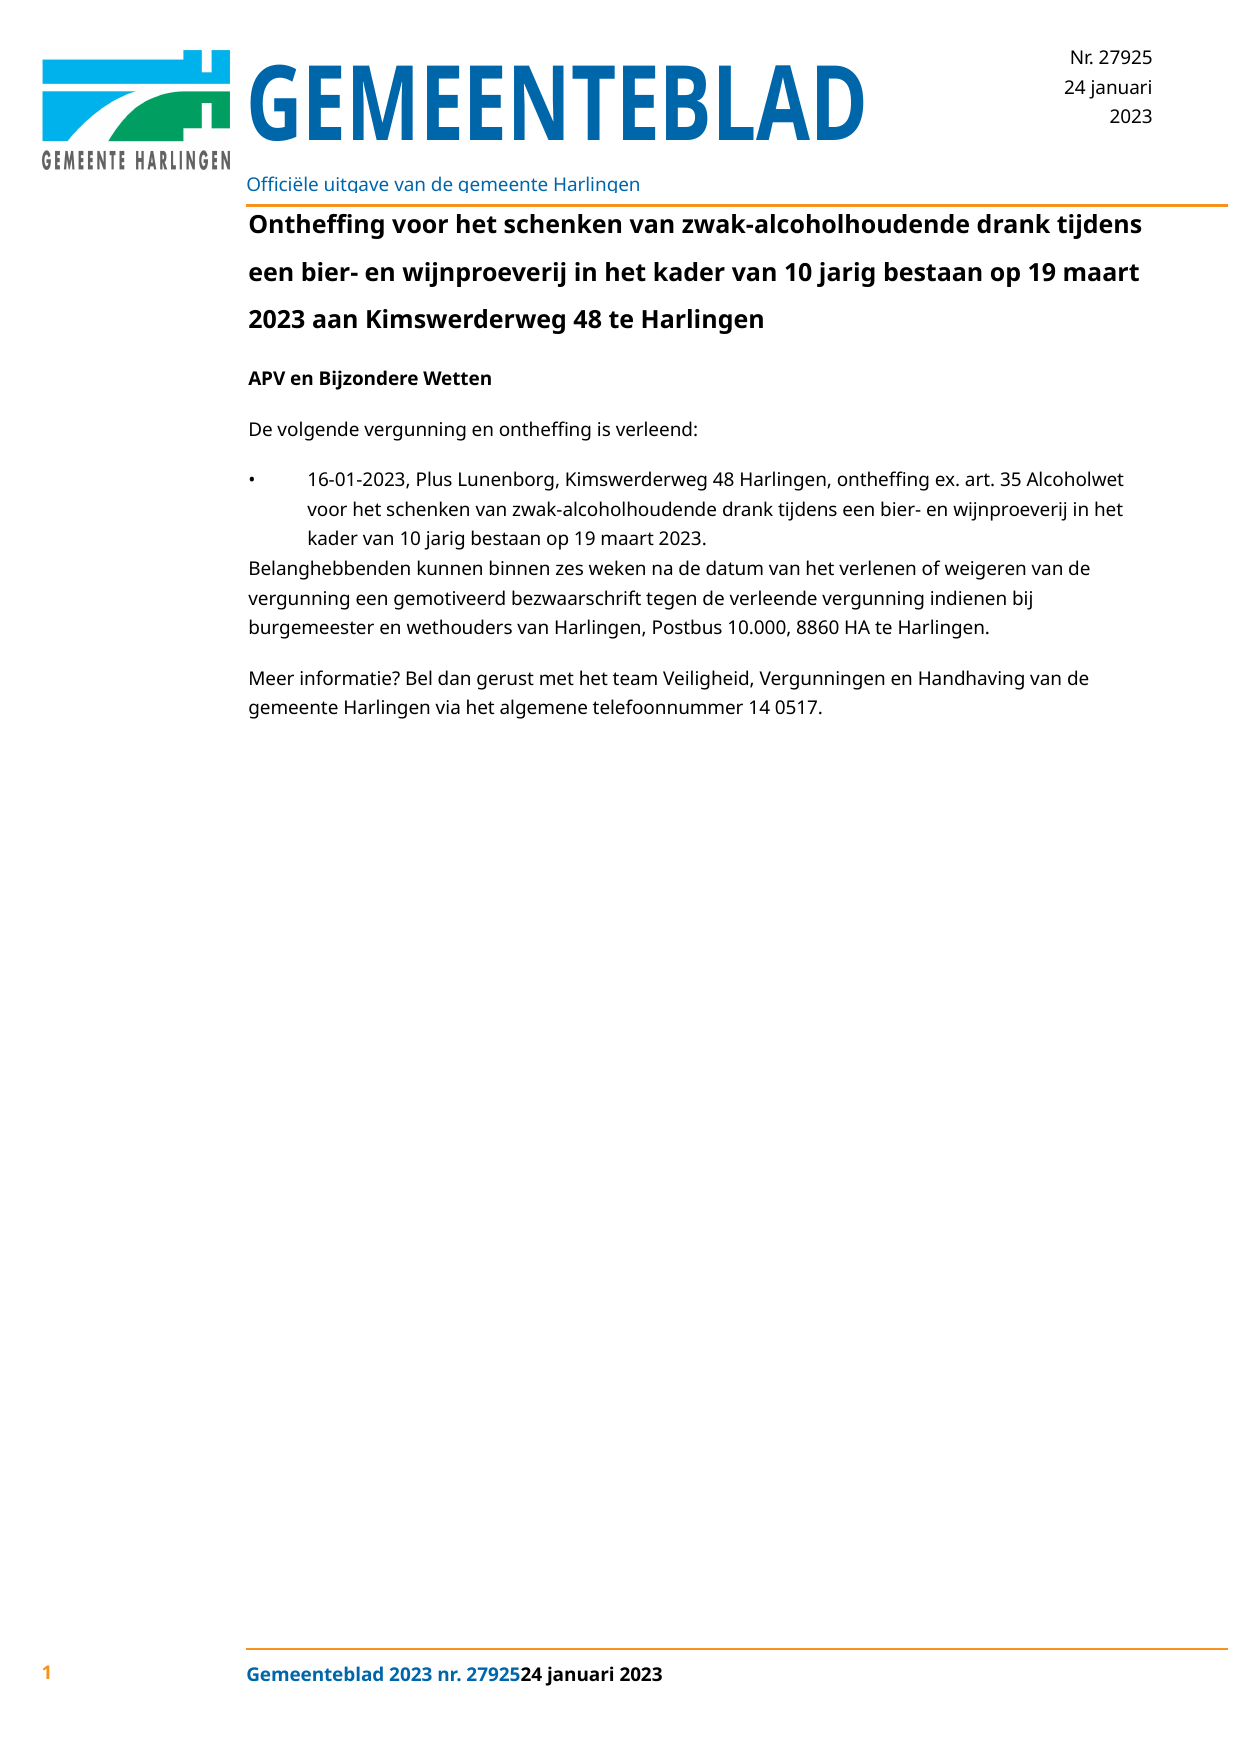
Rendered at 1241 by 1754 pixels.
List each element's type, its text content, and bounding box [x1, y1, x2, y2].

text Meer informatie? Bel dan gerust met het team Veiligheid, Vergunningen en Handhaving van de gemeente Harlingen via het algemene telefoonnummer 14 0517. [248, 665, 1152, 720]
picture [41, 47, 231, 172]
text Belanghebbenden kunnen binnen zes weken na de datum van het verlenen of weigeren van de vergunning een gemotiveerd bezwaarschrift tegen de verleende vergunning indienen bij burgemeester en wethouders van Harlingen, Postbus 10.000, 8860 HA te Harlingen. [248, 555, 1152, 640]
list 16-01-2023, Plus Lunenborg, Kimswerderweg 48 Harlingen, ontheffing ex. art. 35 Alcoholwet voor het schenken van zwak-alcoholhoudende drank tijdens een bier- en wijnproeverij in het kader van 10 jarig bestaan op 19 maart 2023. [248, 466, 1152, 551]
text De volgende vergunning en ontheffing is verleend: [248, 416, 1152, 442]
text APV en Bijzondere Wetten [248, 366, 1152, 391]
text Ontheffing voor het schenken van zwak-alcoholhoudende drank tijdens een bier- en wijnproeverij in het kader van 10 jarig bestaan op 19 maart 2023 aan Kimswerderweg 48 te Harlingen [248, 207, 1152, 336]
